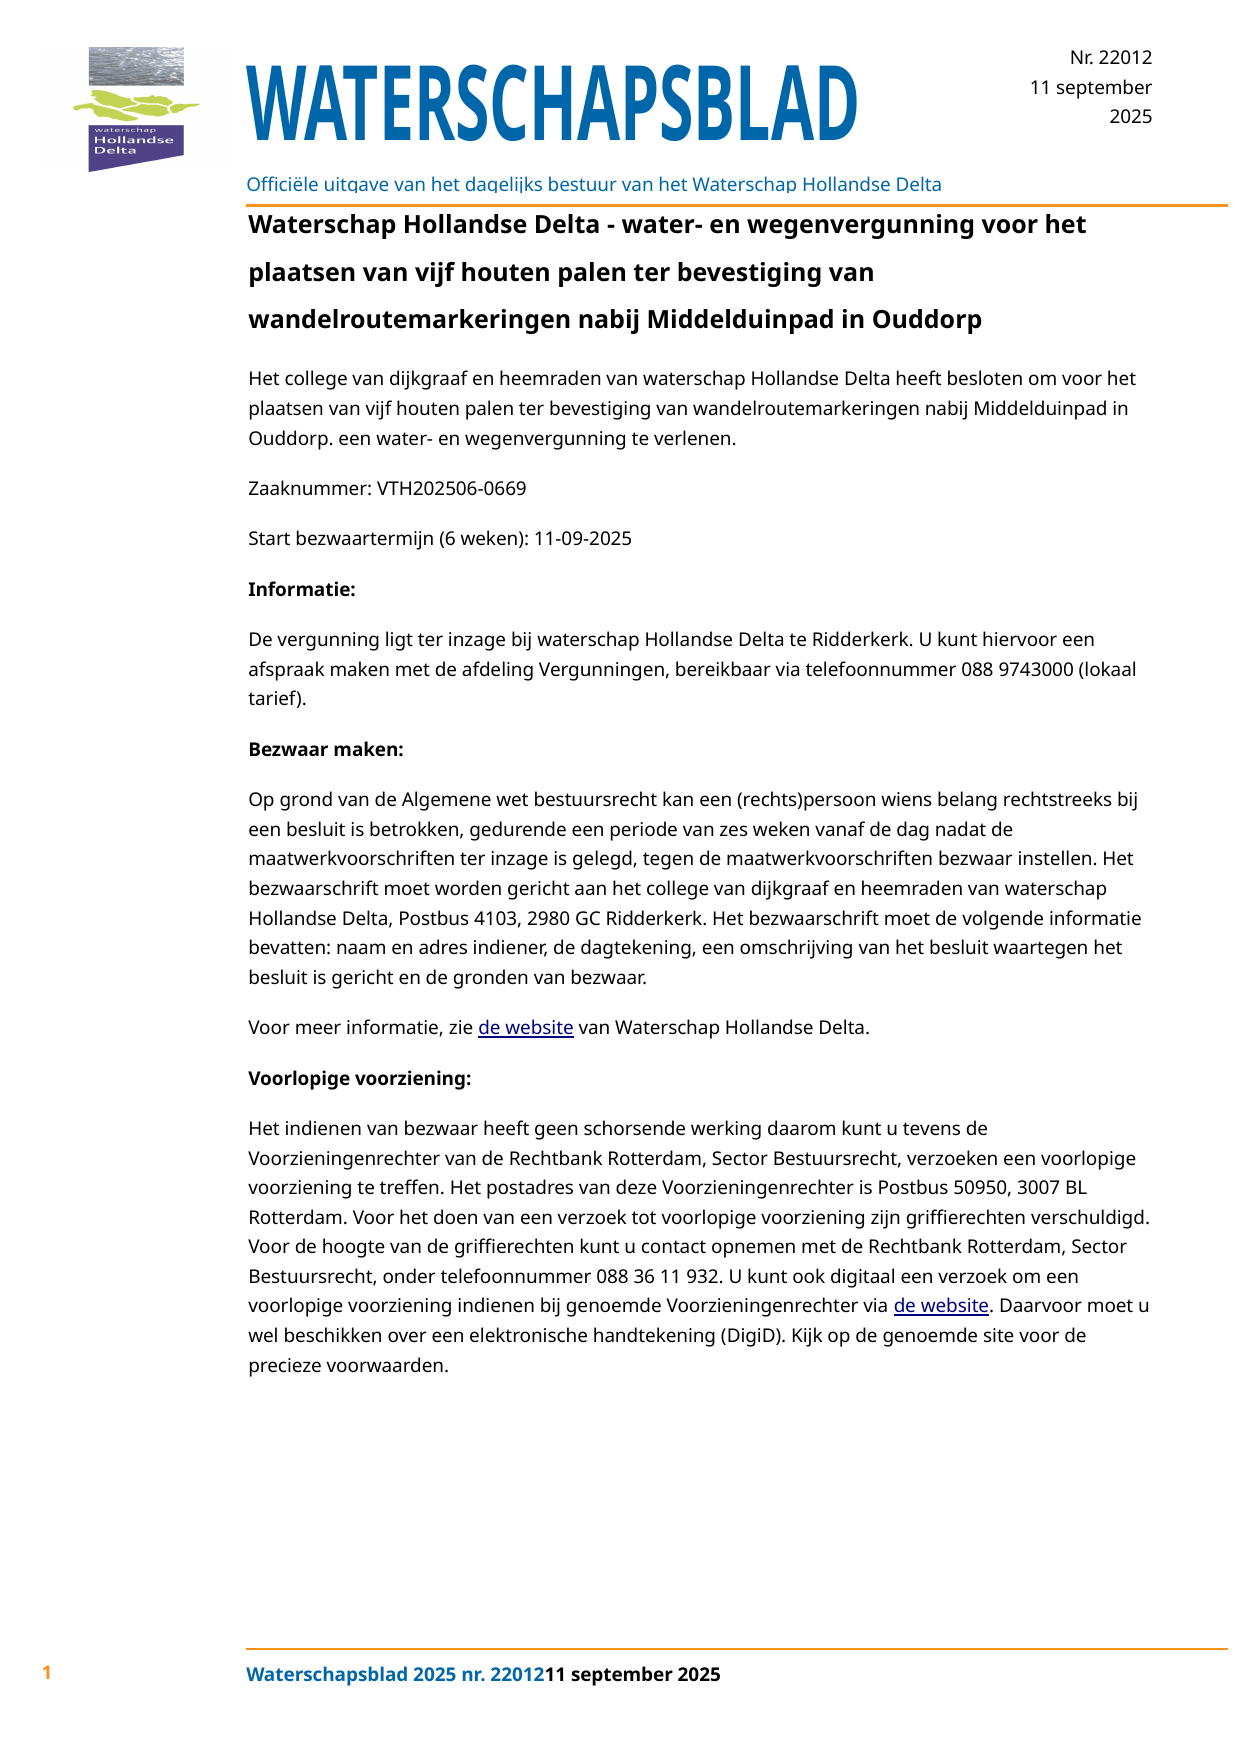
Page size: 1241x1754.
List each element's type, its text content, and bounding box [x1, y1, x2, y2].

text Start bezwaartermijn (6 weken): 11-09-2025 [248, 526, 1152, 551]
text Zaaknummer: VTH202506-0669 [248, 475, 1152, 501]
text Op grond van de Algemene wet bestuursrecht kan een (rechts)persoon wiens belang rechtstreeks bij een besluit is betrokken, gedurende een periode van zes weken vanaf de dag nadat de maatwerkvoorschriften ter inzage is gelegd, tegen de maatwerkvoorschriften bezwaar instellen. Het bezwaarschrift moet worden gericht aan het college van dijkgraaf en heemraden van waterschap Hollandse Delta, Postbus 4103, 2980 GC Ridderkerk. Het bezwaarschrift moet de volgende informatie bevatten: naam en adres indiener, de dagtekening, een omschrijving van het besluit waartegen het besluit is gericht en de gronden van bezwaar. [248, 786, 1152, 989]
text Het indienen van bezwaar heeft geen schorsende werking daarom kunt u tevens de Voorzieningenrechter van de Rechtbank Rotterdam, Sector Bestuursrecht, verzoeken een voorlopige voorziening te treffen. Het postadres van deze Voorzieningenrechter is Postbus 50950, 3007 BL Rotterdam. Voor het doen van een verzoek tot voorlopige voorziening zijn griffierechten verschuldigd. Voor de hoogte van de griffierechten kunt u contact opnemen met de Rechtbank Rotterdam, Sector Bestuursrecht, onder telefoonnummer 088 36 11 932. U kunt ook digitaal een verzoek om een voorlopige voorziening indienen bij genoemde Voorzieningenrechter via de website. Daarvoor moet u wel beschikken over een elektronische handtekening (DigiD). Kijk op de genoemde site voor de precieze voorwaarden. [248, 1115, 1152, 1377]
text Het college van dijkgraaf en heemraden van waterschap Hollandse Delta heeft besloten om voor het plaatsen van vijf houten palen ter bevestiging van wandelroutemarkeringen nabij Middelduinpad in Ouddorp. een water- en wegenvergunning te verlenen. [248, 366, 1152, 450]
text Voorlopige voorziening: [248, 1065, 1152, 1090]
picture [41, 47, 231, 172]
text Informatie: [248, 576, 1152, 602]
text Bezwaar maken: [248, 736, 1152, 762]
text Voor meer informatie, zie de website van Waterschap Hollandse Delta. [248, 1014, 1152, 1040]
text De vergunning ligt ter inzage bij waterschap Hollandse Delta te Ridderkerk. U kunt hiervoor een afspraak maken met de afdeling Vergunningen, bereikbaar via telefoonnummer 088 9743000 (lokaal tarief). [248, 626, 1152, 711]
text Waterschap Hollandse Delta - water- en wegenvergunning voor het plaatsen van vijf houten palen ter bevestiging van wandelroutemarkeringen nabij Middelduinpad in Ouddorp [248, 207, 1152, 336]
